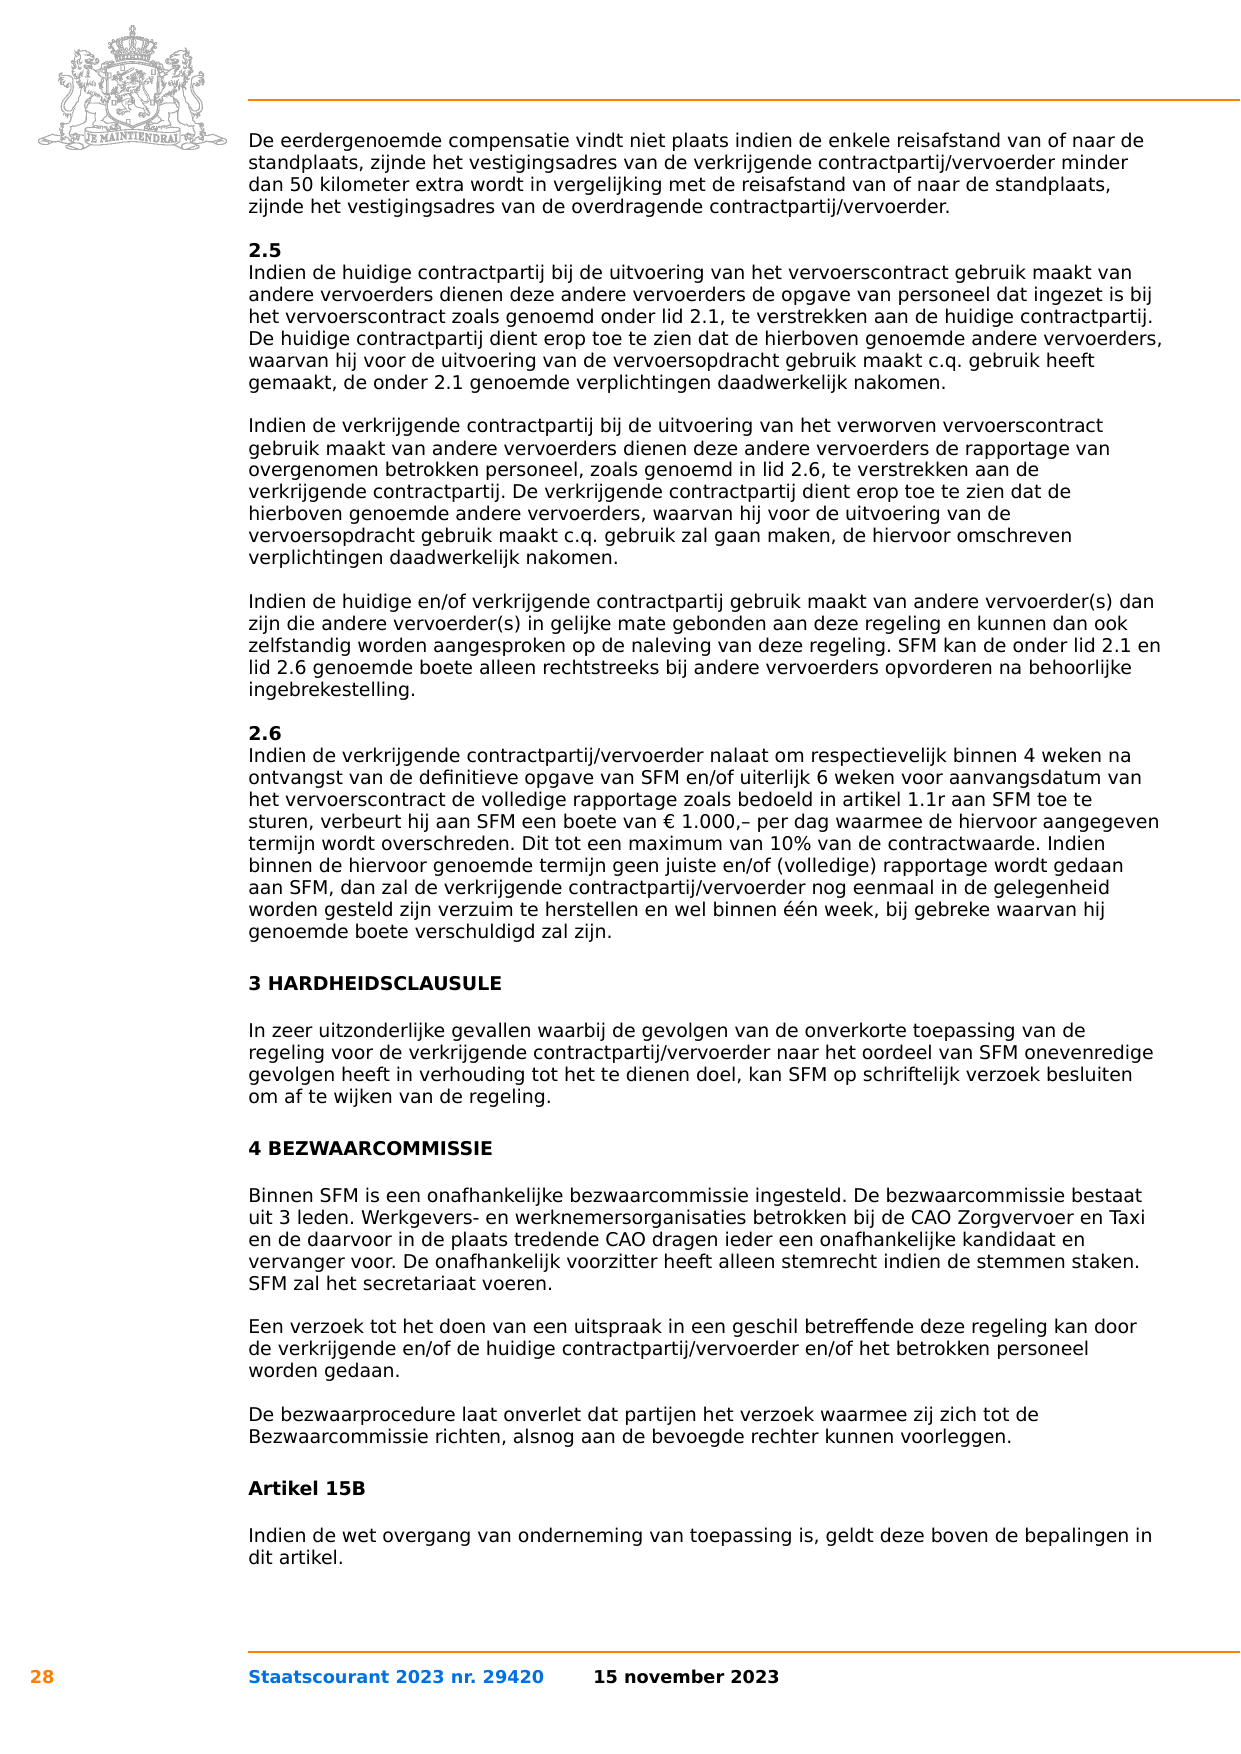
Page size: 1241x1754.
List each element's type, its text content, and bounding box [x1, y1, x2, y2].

text 2.6 [248, 723, 1163, 745]
text De eerdergenoemde compensatie vindt niet plaats indien de enkele reisafstand van of naar de standplaats, zijnde het vestigingsadres van de verkrijgende contractpartij/vervoerder minder dan 50 kilometer extra wordt in vergelijking met de reisafstand van of naar de standplaats, zijnde het vestigingsadres van de overdragende contractpartij/vervoerder. [248, 130, 1163, 218]
text Indien de huidige en/of verkrijgende contractpartij gebruik maakt van andere vervoerder(s) dan zijn die andere vervoerder(s) in gelijke mate gebonden aan deze regeling en kunnen dan ook zelfstandig worden aangesproken op de naleving van deze regeling. SFM kan de onder lid 2.1 en lid 2.6 genoemde boete alleen rechtstreeks bij andere vervoerders opvorderen na behoorlijke ingebrekestelling. [248, 591, 1163, 701]
subtitle 4 BEZWAARCOMMISSIE [248, 1138, 1163, 1159]
picture [38, 25, 227, 150]
text Indien de wet overgang van onderneming van toepassing is, geldt deze boven de bepalingen in dit artikel. [248, 1525, 1163, 1569]
text 2.5 [248, 240, 1163, 262]
text Indien de verkrijgende contractpartij bij de uitvoering van het verworven vervoerscontract gebruik maakt van andere vervoerders dienen deze andere vervoerders de rapportage van overgenomen betrokken personeel, zoals genoemd in lid 2.6, te verstrekken aan de verkrijgende contractpartij. De verkrijgende contractpartij dient erop toe te zien dat de hierboven genoemde andere vervoerders, waarvan hij voor de uitvoering van de vervoersopdracht gebruik maakt c.q. gebruik zal gaan maken, de hiervoor omschreven verplichtingen daadwerkelijk nakomen. [248, 415, 1163, 569]
text Indien de huidige contractpartij bij de uitvoering van het vervoerscontract gebruik maakt van andere vervoerders dienen deze andere vervoerders de opgave van personeel dat ingezet is bij het vervoerscontract zoals genoemd onder lid 2.1, te verstrekken aan de huidige contractpartij. De huidige contractpartij dient erop toe te zien dat de hierboven genoemde andere vervoerders, waarvan hij voor de uitvoering van de vervoersopdracht gebruik maakt c.q. gebruik heeft gemaakt, de onder 2.1 genoemde verplichtingen daadwerkelijk nakomen. [248, 262, 1163, 393]
text In zeer uitzonderlijke gevallen waarbij de gevolgen van de onverkorte toepassing van de regeling voor de verkrijgende contractpartij/vervoerder naar het oordeel van SFM onevenredige gevolgen heeft in verhouding tot het te dienen doel, kan SFM op schriftelijk verzoek besluiten om af te wijken van de regeling. [248, 1020, 1163, 1108]
text Indien de verkrijgende contractpartij/vervoerder nalaat om respectievelijk binnen 4 weken na ontvangst van de definitieve opgave van SFM en/of uiterlijk 6 weken voor aanvangsdatum van het vervoerscontract de volledige rapportage zoals bedoeld in artikel 1.1r aan SFM toe te sturen, verbeurt hij aan SFM een boete van € 1.000,– per dag waarmee de hiervoor aangegeven termijn wordt overschreden. Dit tot een maximum van 10% van de contractwaarde. Indien binnen de hiervoor genoemde termijn geen juiste en/of (volledige) rapportage wordt gedaan aan SFM, dan zal de verkrijgende contractpartij/vervoerder nog eenmaal in de gelegenheid worden gesteld zijn verzuim te herstellen en wel binnen één week, bij gebreke waarvan hij genoemde boete verschuldigd zal zijn. [248, 745, 1163, 943]
text De bezwaarprocedure laat onverlet dat partijen het verzoek waarmee zij zich tot de Bezwaarcommissie richten, alsnog aan de bevoegde rechter kunnen voorleggen. [248, 1404, 1163, 1448]
subtitle Artikel 15B [248, 1478, 1163, 1500]
text Binnen SFM is een onafhankelijke bezwaarcommissie ingesteld. De bezwaarcommissie bestaat uit 3 leden. Werkgevers- en werknemersorganisaties betrokken bij de CAO Zorgvervoer en Taxi en de daarvoor in de plaats tredende CAO dragen ieder een onafhankelijke kandidaat en vervanger voor. De onafhankelijk voorzitter heeft alleen stemrecht indien de stemmen staken. SFM zal het secretariaat voeren. [248, 1184, 1163, 1294]
subtitle 3 HARDHEIDSCLAUSULE [248, 973, 1163, 995]
text Een verzoek tot het doen van een uitspraak in een geschil betreffende deze regeling kan door de verkrijgende en/of de huidige contractpartij/vervoerder en/of het betrokken personeel worden gedaan. [248, 1316, 1163, 1382]
